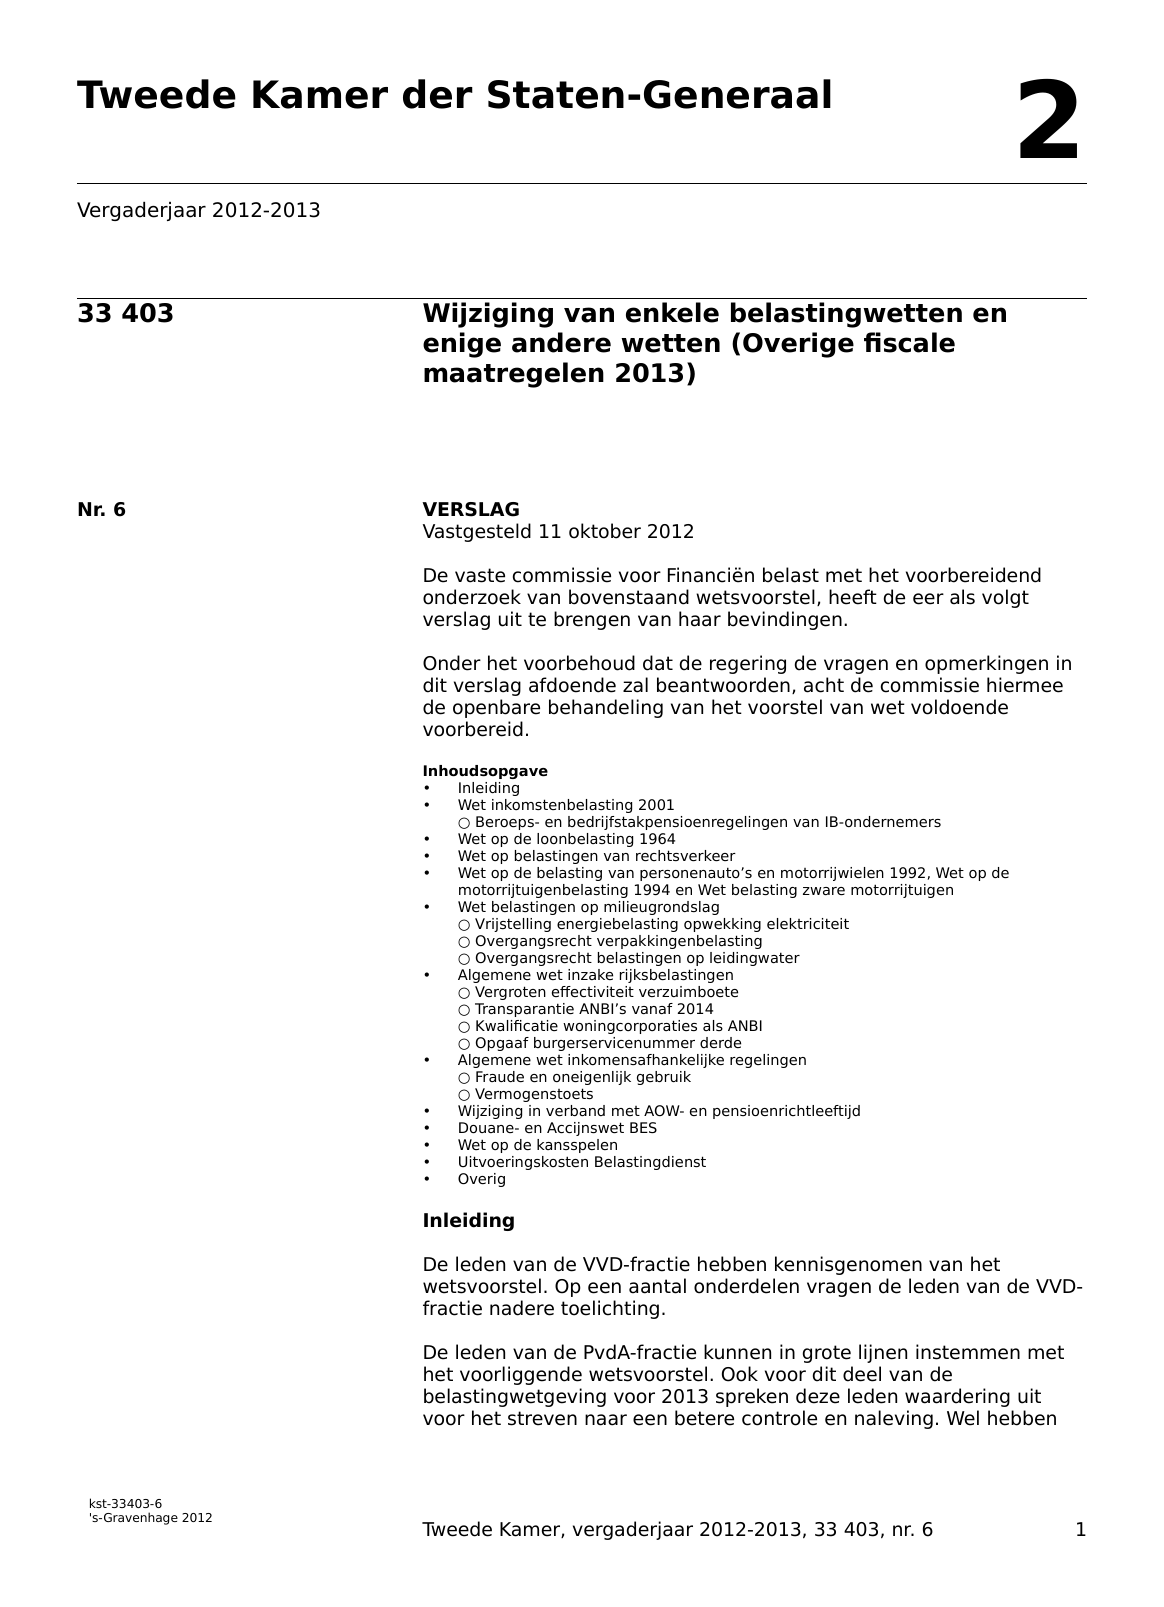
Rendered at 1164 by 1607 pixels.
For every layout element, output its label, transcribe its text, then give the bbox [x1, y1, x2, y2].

table_cell • [422, 1154, 452, 1171]
table_cell Inleiding [452, 780, 1087, 797]
subtitle Nr. 6 VERSLAG [77, 499, 1087, 521]
table_cell ○ Vermogenstoets [452, 1086, 1087, 1103]
table_cell [422, 984, 452, 1001]
table_cell ○ Kwalificatie woningcorporaties als ANBI [452, 1018, 1087, 1035]
table_header Tweede Kamer der Staten-Generaal [77, 59, 886, 183]
table_cell ○ Fraude en oneigenlijk gebruik [452, 1069, 1087, 1086]
table_cell Douane- en Accijnswet BES [452, 1120, 1087, 1137]
table_cell Wet op de kansspelen [452, 1137, 1087, 1154]
text De leden van de VVD-fractie hebben kennisgenomen van het wetsvoorstel. Op een aantal onderdelen vragen de leden van de VVD-fractie nadere toelichting. [422, 1254, 1087, 1320]
table_cell Overig [452, 1171, 1087, 1188]
table_cell [422, 933, 452, 950]
text 's-Gravenhage 2012 [88, 1511, 323, 1525]
table_cell • [422, 1137, 452, 1154]
table_header 2 [886, 59, 1087, 183]
table_cell • [422, 780, 452, 797]
table_cell Algemene wet inkomensafhankelijke regelingen [452, 1052, 1087, 1069]
table_cell [422, 1086, 452, 1103]
table_cell Algemene wet inzake rijksbelastingen [452, 967, 1087, 984]
text Onder het voorbehoud dat de regering de vragen en opmerkingen in dit verslag afdoende zal beantwoorden, acht de commissie hiermee de openbare behandeling van het voorstel van wet voldoende voorbereid. [422, 653, 1087, 741]
subtitle 33 403 Wijziging van enkele belastingwetten en enige andere wetten (Overige fiscale maatregelen 2013) [77, 299, 1087, 388]
table_cell ○ Overgangsrecht belastingen op leidingwater [452, 950, 1087, 967]
table_header Inhoudsopgave [422, 763, 1087, 780]
table_cell ○ Transparantie ANBI’s vanaf 2014 [452, 1001, 1087, 1018]
table_cell Wet op de loonbelasting 1964 [452, 831, 1087, 848]
table_cell • [422, 831, 452, 848]
table_cell Wijziging in verband met AOW- en pensioenrichtleeftijd [452, 1103, 1087, 1120]
table_cell ○ Vrijstelling energiebelasting opwekking elektriciteit [452, 916, 1087, 933]
table_cell [422, 1001, 452, 1018]
table_cell [422, 950, 452, 967]
table_cell [422, 1035, 452, 1052]
table_cell Uitvoeringskosten Belastingdienst [452, 1154, 1087, 1171]
text kst-33403-6 [88, 1497, 323, 1511]
text De vaste commissie voor Financiën belast met het voorbereidend onderzoek van bovenstaand wetsvoorstel, heeft de eer als volgt verslag uit te brengen van haar bevindingen. [422, 565, 1087, 631]
table_cell • [422, 848, 452, 865]
table_cell • [422, 1103, 452, 1120]
subtitle Inleiding [422, 1210, 1087, 1232]
table_cell Wet op belastingen van rechtsverkeer [452, 848, 1087, 865]
table_cell Wet belastingen op milieugrondslag [452, 899, 1087, 916]
table_cell Vergaderjaar 2012-2013 [77, 184, 1087, 298]
table_cell • [422, 967, 452, 984]
table_cell [422, 916, 452, 933]
table_cell ○ Overgangsrecht verpakkingenbelasting [452, 933, 1087, 950]
table_cell Wet op de belasting van personenauto’s en motorrijwielen 1992, Wet op de motorrijtuigenbelasting 1994 en Wet belasting zware motorrijtuigen [452, 865, 1087, 899]
text Vastgesteld 11 oktober 2012 [422, 521, 1087, 543]
table_cell Wet inkomstenbelasting 2001 [452, 797, 1087, 814]
table_cell [422, 1018, 452, 1035]
table_cell • [422, 1052, 452, 1069]
text De leden van de PvdA-fractie kunnen in grote lijnen instemmen met het voorliggende wetsvoorstel. Ook voor dit deel van de belastingwetgeving voor 2013 spreken deze leden waardering uit voor het streven naar een betere controle en naleving. Wel hebben [422, 1342, 1087, 1430]
table_cell ○ Opgaaf burgerservicenummer derde [452, 1035, 1087, 1052]
table_cell ○ Beroeps- en bedrijfstakpensioenregelingen van IB-ondernemers [452, 814, 1087, 831]
table_cell • [422, 865, 452, 899]
table_cell • [422, 797, 452, 814]
table_cell [422, 814, 452, 831]
table_cell • [422, 899, 452, 916]
table_cell • [422, 1120, 452, 1137]
table_cell ○ Vergroten effectiviteit verzuimboete [452, 984, 1087, 1001]
table_cell [422, 1069, 452, 1086]
table_cell • [422, 1171, 452, 1188]
